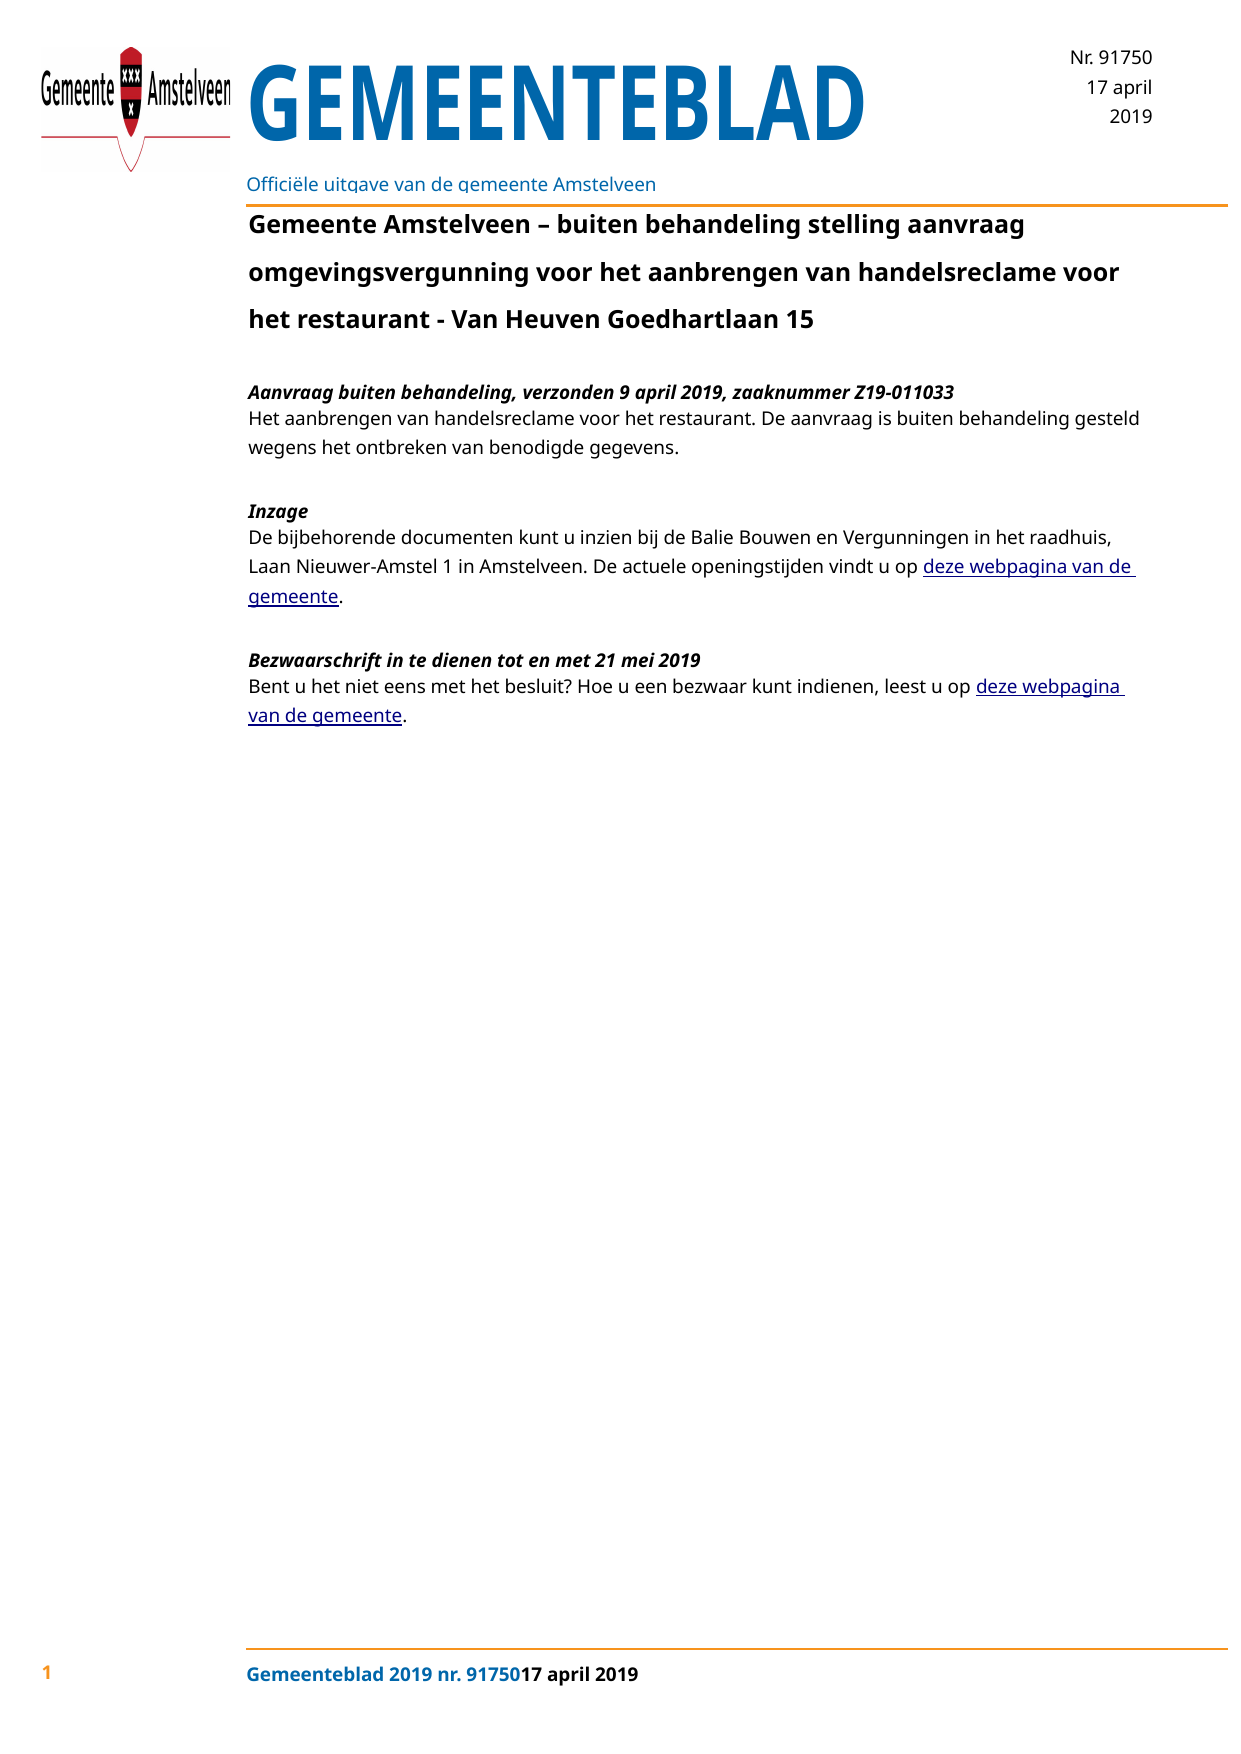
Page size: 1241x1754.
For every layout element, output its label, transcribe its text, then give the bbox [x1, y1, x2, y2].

text De bijbehorende documenten kunt u inzien bij de Balie Bouwen en Vergunningen in het raadhuis, Laan Nieuwer-Amstel 1 in Amstelveen. De actuele openingstijden vindt u op deze webpagina van de gemeente. [248, 524, 1152, 609]
text Het aanbrengen van handelsreclame voor het restaurant. De aanvraag is buiten behandeling gesteld wegens het ontbreken van benodigde gegevens. [248, 405, 1152, 460]
text Inzage [248, 498, 1152, 524]
text Aanvraag buiten behandeling, verzonden 9 april 2019, zaaknummer Z19-011033 [248, 379, 1152, 405]
text Bent u het niet eens met het besluit? Hoe u een bezwaar kunt indienen, leest u op deze webpagina van de gemeente. [248, 673, 1152, 728]
picture [41, 47, 231, 172]
text Bezwaarschrift in te dienen tot en met 21 mei 2019 [248, 647, 1152, 673]
text Gemeente Amstelveen – buiten behandeling stelling aanvraag omgevingsvergunning voor het aanbrengen van handelsreclame voor het restaurant - Van Heuven Goedhartlaan 15 [248, 207, 1152, 336]
